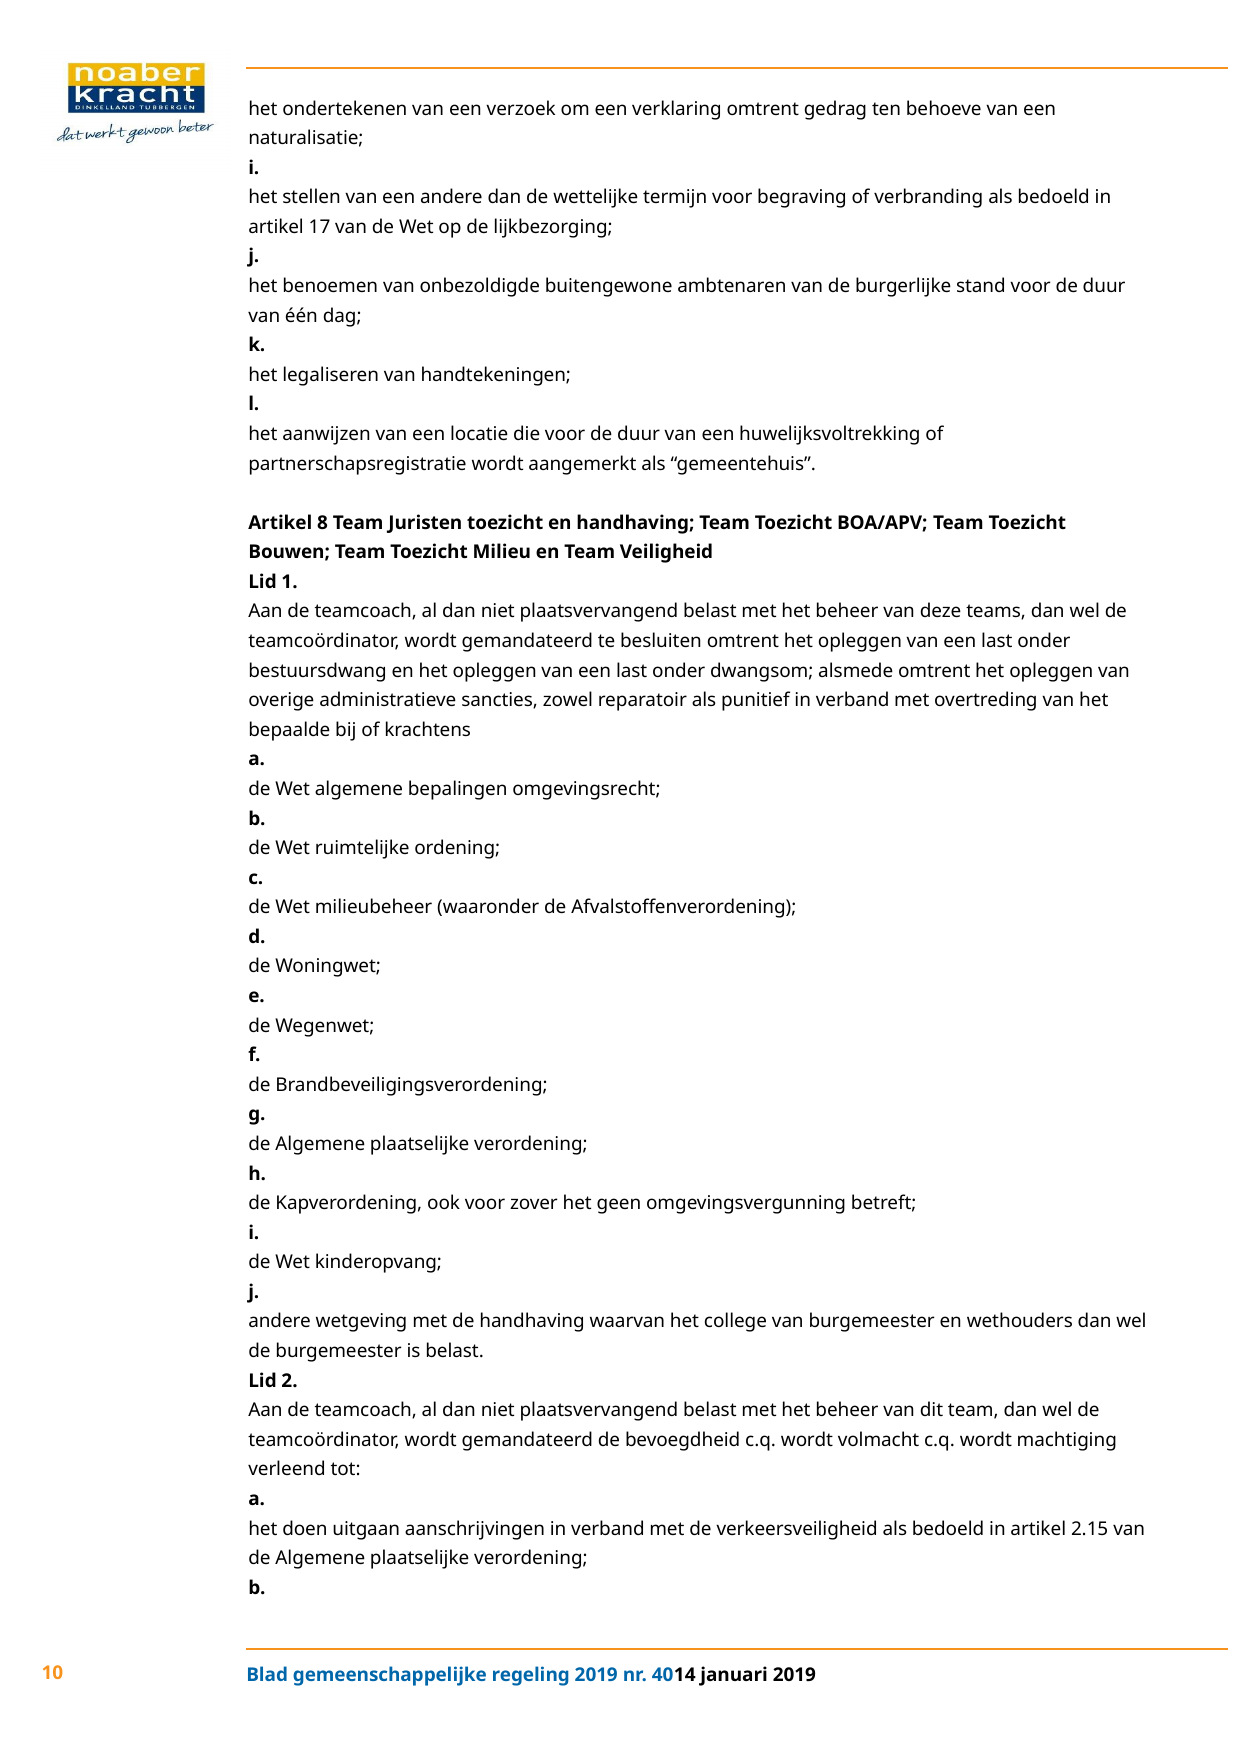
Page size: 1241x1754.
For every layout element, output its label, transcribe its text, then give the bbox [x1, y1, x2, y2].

text j. [248, 243, 1152, 268]
text de Wet kinderopvang; [248, 1248, 1152, 1274]
text het ondertekenen van een verzoek om een verklaring omtrent gedrag ten behoeve van een naturalisatie; [248, 95, 1152, 150]
text het benoemen van onbezoldigde buitengewone ambtenaren van de burgerlijke stand voor de duur van één dag; [248, 272, 1152, 328]
text j. [248, 1278, 1152, 1304]
text de Wet algemene bepalingen omgevingsrecht; [248, 775, 1152, 801]
text d. [248, 923, 1152, 949]
text k. [248, 331, 1152, 357]
text de Wet milieubeheer (waaronder de Afvalstoffenverordening); [248, 893, 1152, 919]
text het doen uitgaan aanschrijvingen in verband met de verkeersveiligheid als bedoeld in artikel 2.15 van de Algemene plaatselijke verordening; [248, 1515, 1152, 1570]
text h. [248, 1160, 1152, 1186]
text a. [248, 746, 1152, 771]
text g. [248, 1101, 1152, 1126]
text b. [248, 1574, 1152, 1600]
picture [41, 47, 231, 172]
text het legaliseren van handtekeningen; [248, 361, 1152, 387]
text Lid 2. [248, 1367, 1152, 1393]
text de Algemene plaatselijke verordening; [248, 1130, 1152, 1156]
text f. [248, 1041, 1152, 1067]
text de Woningwet; [248, 953, 1152, 978]
text het aanwijzen van een locatie die voor de duur van een huwelijksvoltrekking of partnerschapsregistratie wordt aangemerkt als “gemeentehuis”. [248, 420, 1152, 476]
text Artikel 8 Team Juristen toezicht en handhaving; Team Toezicht BOA/APV; Team Toezicht Bouwen; Team Toezicht Milieu en Team Veiligheid [248, 509, 1152, 564]
text de Brandbeveiligingsverordening; [248, 1071, 1152, 1097]
text de Wet ruimtelijke ordening; [248, 834, 1152, 860]
text e. [248, 982, 1152, 1008]
text c. [248, 864, 1152, 890]
text Aan de teamcoach, al dan niet plaatsvervangend belast met het beheer van deze teams, dan wel de teamcoördinator, wordt gemandateerd te besluiten omtrent het opleggen van een last onder bestuursdwang en het opleggen van een last onder dwangsom; alsmede omtrent het opleggen van overige administratieve sancties, zowel reparatoir als punitief in verband met overtreding van het bepaalde bij of krachtens [248, 598, 1152, 742]
text Lid 1. [248, 568, 1152, 594]
text i. [248, 154, 1152, 180]
text i. [248, 1219, 1152, 1245]
text het stellen van een andere dan de wettelijke termijn voor begraving of verbranding als bedoeld in artikel 17 van de Wet op de lijkbezorging; [248, 183, 1152, 239]
text Aan de teamcoach, al dan niet plaatsvervangend belast met het beheer van dit team, dan wel de teamcoördinator, wordt gemandateerd de bevoegdheid c.q. wordt volmacht c.q. wordt machtiging verleend tot: [248, 1396, 1152, 1481]
text de Wegenwet; [248, 1012, 1152, 1038]
text andere wetgeving met de handhaving waarvan het college van burgemeester en wethouders dan wel de burgemeester is belast. [248, 1308, 1152, 1363]
text a. [248, 1485, 1152, 1511]
text b. [248, 805, 1152, 831]
text l. [248, 391, 1152, 416]
text de Kapverordening, ook voor zover het geen omgevingsvergunning betreft; [248, 1189, 1152, 1215]
